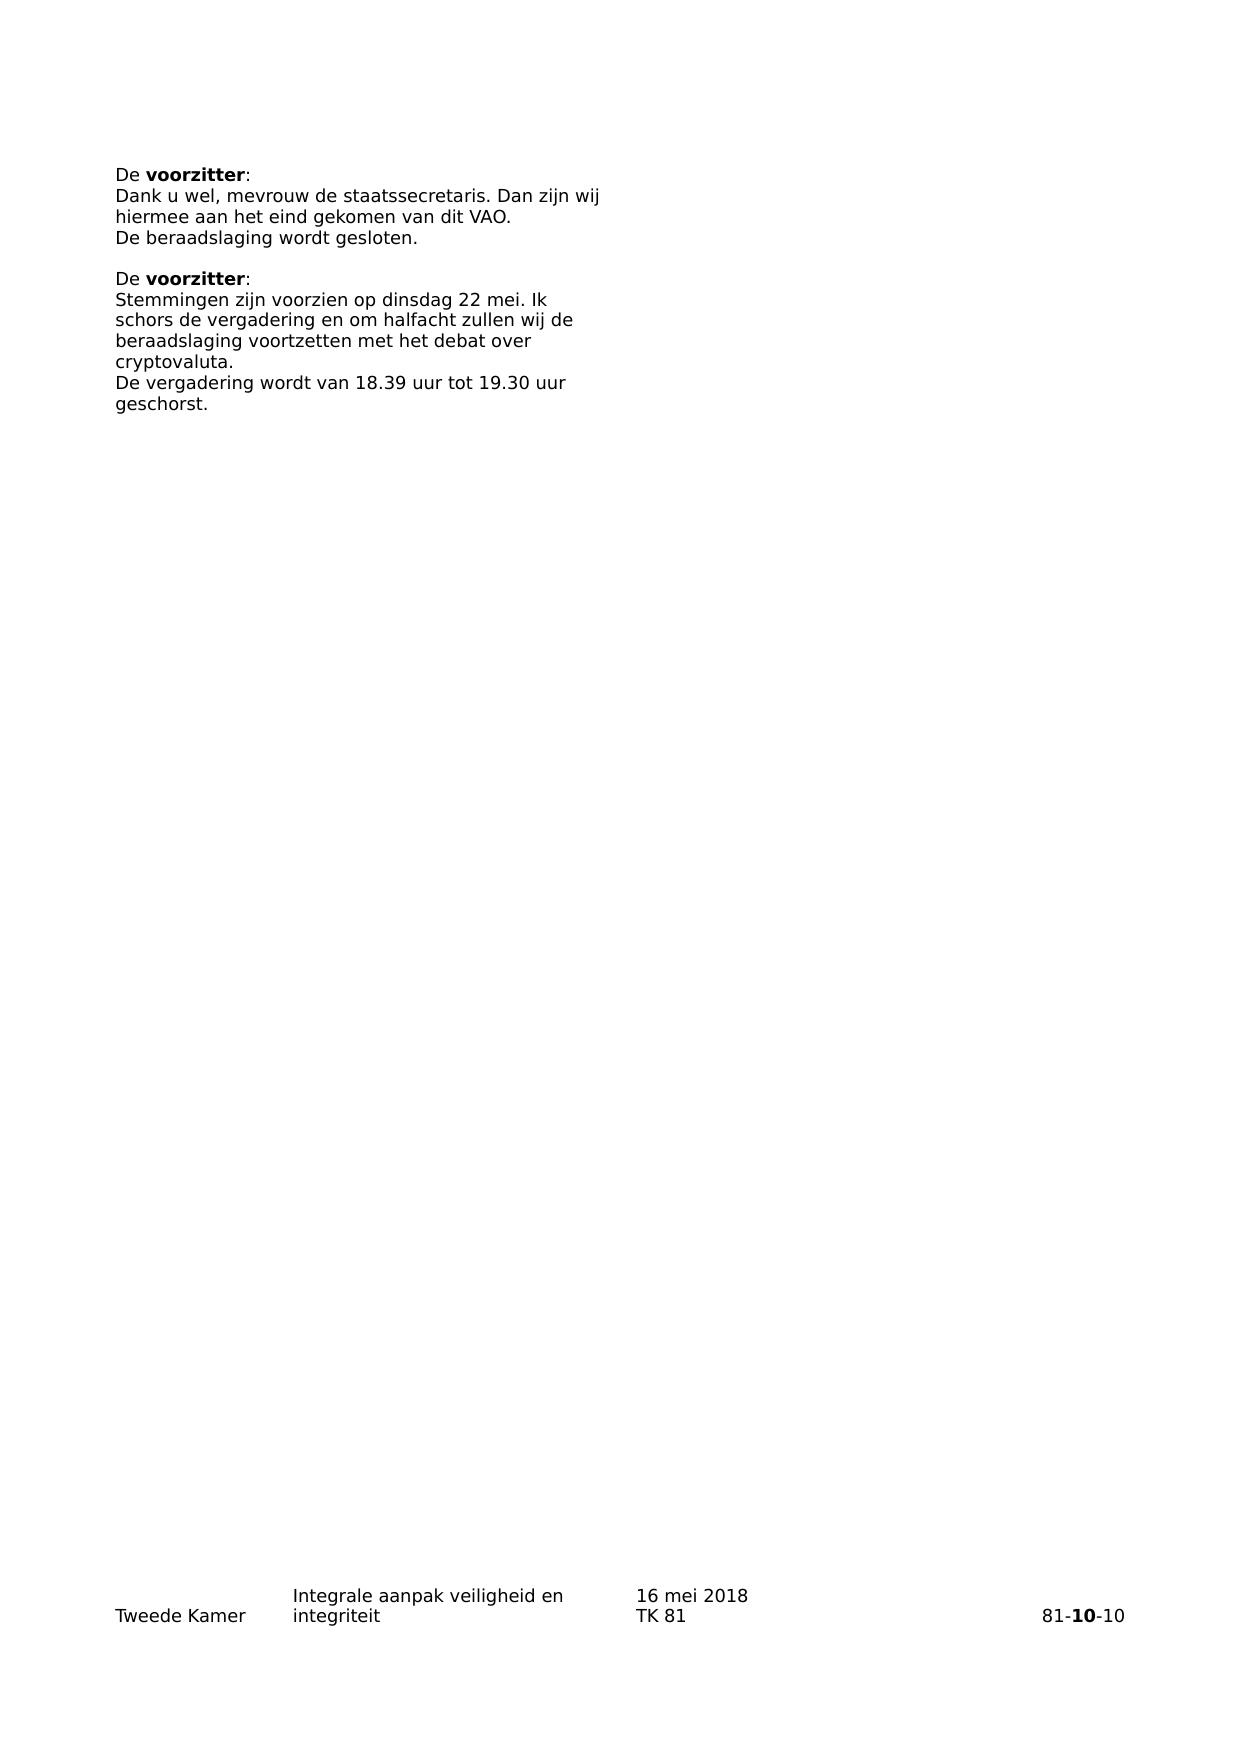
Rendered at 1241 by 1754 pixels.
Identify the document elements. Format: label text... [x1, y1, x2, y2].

text De voorzitter: [115, 165, 605, 186]
text De voorzitter: [115, 268, 605, 289]
text Stemmingen zijn voorzien op dinsdag 22 mei. Ik schors de vergadering en om halfacht zullen wij de beraadslaging voortzetten met het debat over cryptovaluta. [115, 289, 605, 373]
text Dank u wel, mevrouw de staatssecretaris. Dan zijn wij hiermee aan het eind gekomen van dit VAO. [115, 186, 605, 228]
text De vergadering wordt van 18.39 uur tot 19.30 uur geschorst. [115, 373, 605, 414]
text De beraadslaging wordt gesloten. [115, 228, 605, 248]
